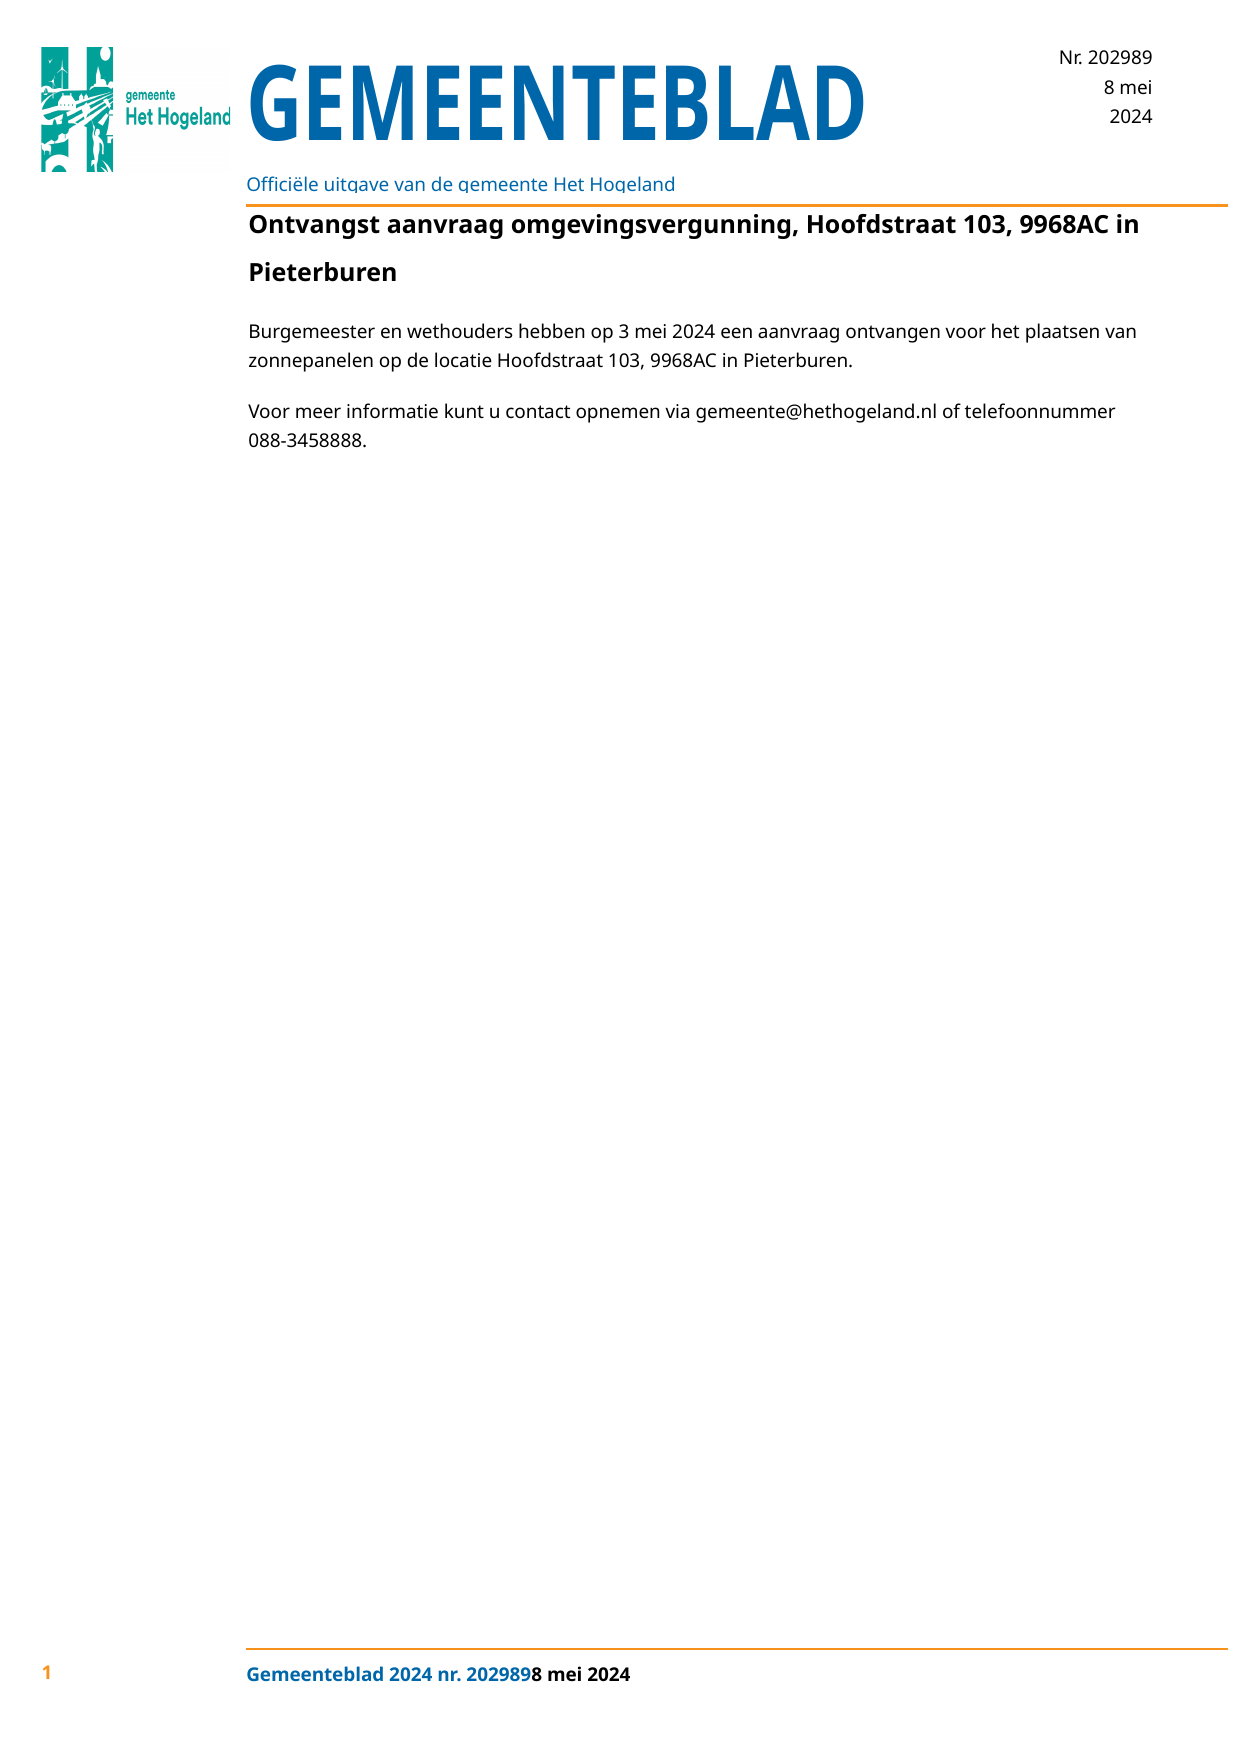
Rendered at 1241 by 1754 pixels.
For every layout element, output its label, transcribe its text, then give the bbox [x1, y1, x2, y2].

text Ontvangst aanvraag omgevingsvergunning, Hoofdstraat 103, 9968AC in Pieterburen [248, 207, 1152, 288]
text Voor meer informatie kunt u contact opnemen via gemeente@hethogeland.nl of telefoonnummer 088-3458888. [248, 398, 1152, 453]
text Burgemeester en wethouders hebben op 3 mei 2024 een aanvraag ontvangen voor het plaatsen van zonnepanelen op de locatie Hoofdstraat 103, 9968AC in Pieterburen. [248, 318, 1152, 373]
picture [41, 47, 231, 172]
